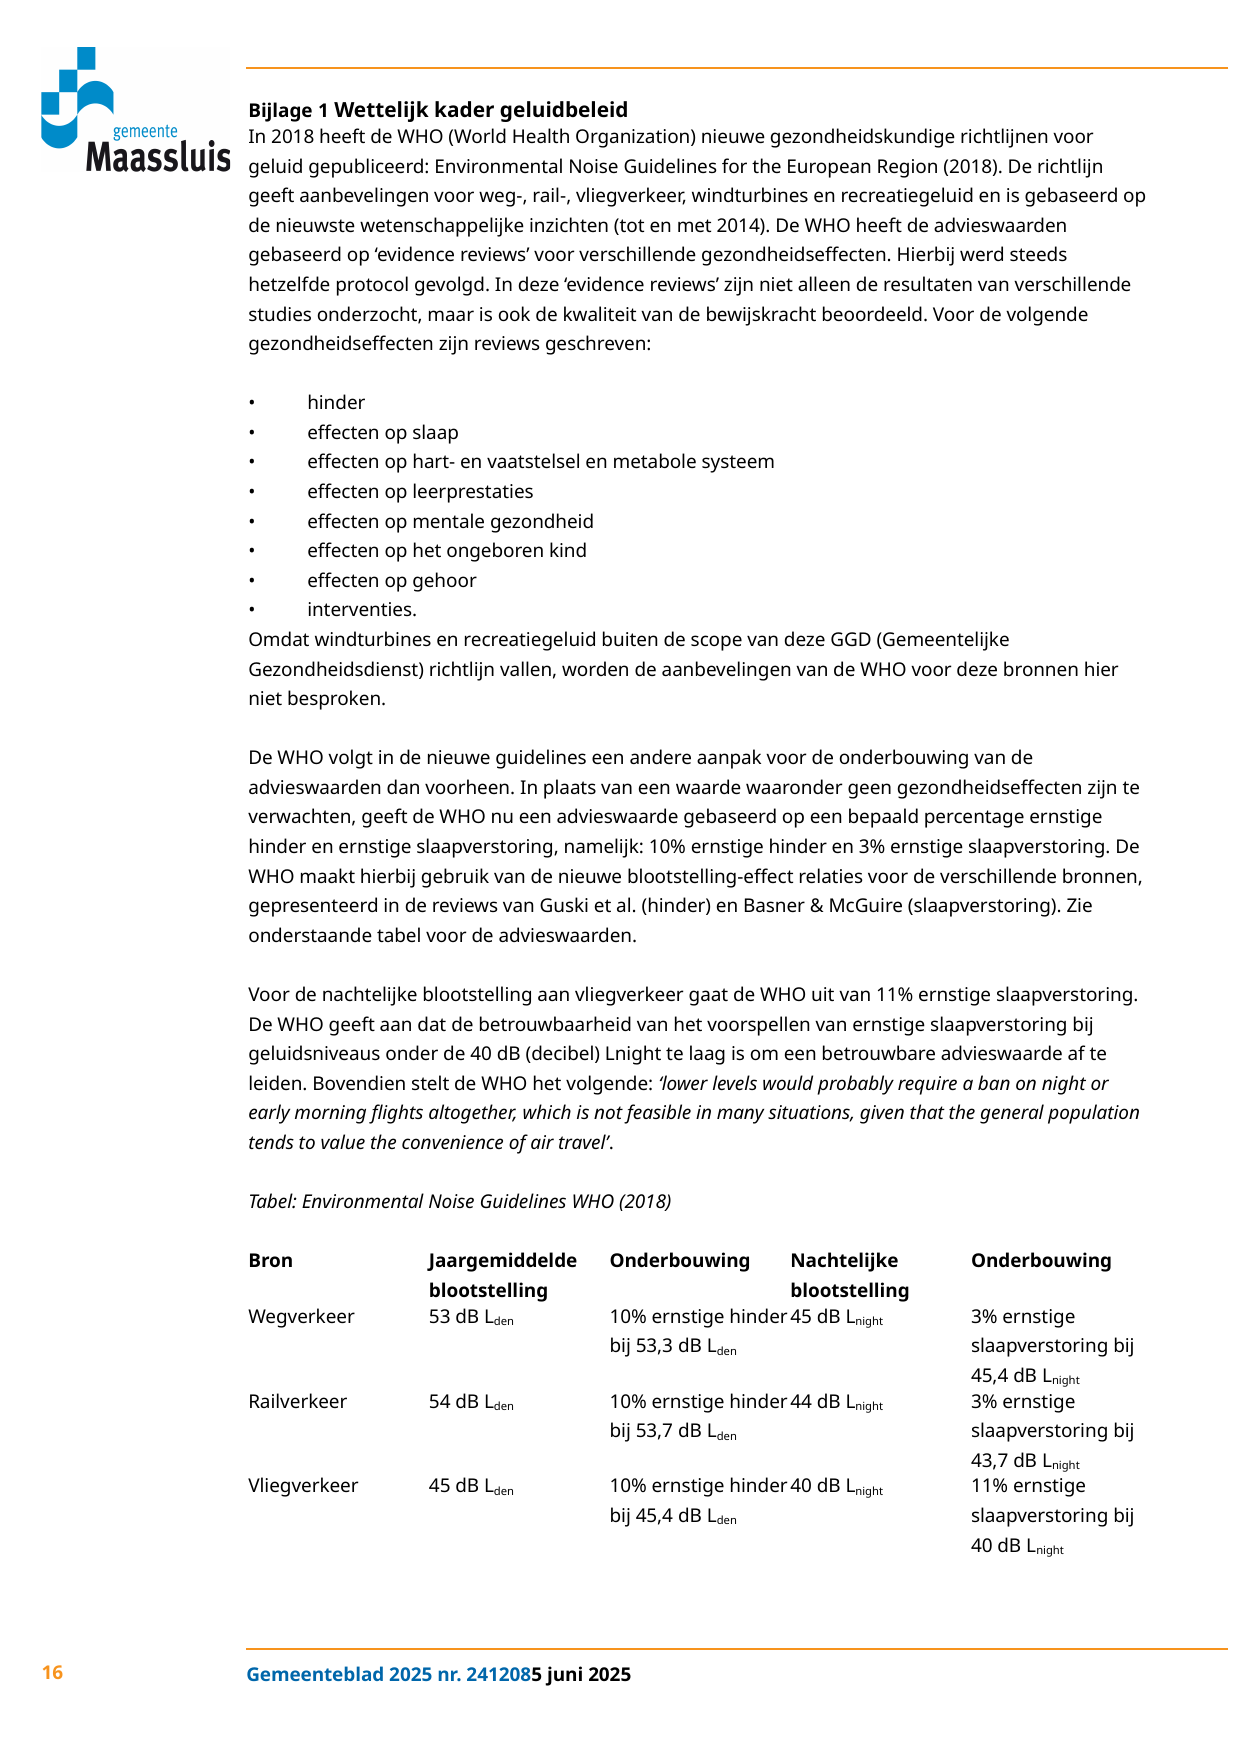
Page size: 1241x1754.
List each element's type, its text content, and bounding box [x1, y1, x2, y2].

table_cell 40 dB Lnight [790, 1473, 971, 1558]
table_cell 11% ernstige slaapverstoring bij 40 dB Lnight [971, 1473, 1152, 1558]
picture [41, 47, 231, 172]
table_cell Railverkeer [248, 1388, 429, 1473]
text Tabel: Environmental Noise Guidelines WHO (2018) [248, 1188, 1152, 1214]
list effecten op het ongeboren kind [248, 537, 1152, 563]
table_cell 10% ernstige hinder bij 53,7 dB Lden [609, 1388, 790, 1473]
text Voor de nachtelijke blootstelling aan vliegverkeer gaat de WHO uit van 11% ernstige slaapverstoring. De WHO geeft aan dat de betrouwbaarheid van het voorspellen van ernstige slaapverstoring bij geluidsniveaus onder de 40 dB (decibel) Lnight te laag is om een betrouwbare advieswaarde af te leiden. Bovendien stelt de WHO het volgende: ‘lower levels would probably require a ban on night or early morning flights altogether, which is not feasible in many situations, given that the general population tends to value the convenience of air travel’. [248, 981, 1152, 1155]
table_header Nachtelijke blootstelling [790, 1248, 971, 1303]
table_cell 44 dB Lnight [790, 1388, 971, 1473]
table_cell 3% ernstige slaapverstoring bij 45,4 dB Lnight [971, 1303, 1152, 1388]
text De WHO volgt in de nieuwe guidelines een andere aanpak voor de onderbouwing van de advieswaarden dan voorheen. In plaats van een waarde waaronder geen gezondheidseffecten zijn te verwachten, geeft de WHO nu een advieswaarde gebaseerd op een bepaald percentage ernstige hinder en ernstige slaapverstoring, namelijk: 10% ernstige hinder en 3% ernstige slaapverstoring. De WHO maakt hierbij gebruik van de nieuwe blootstelling-effect relaties voor de verschillende bronnen, gepresenteerd in de reviews van Guski et al. (hinder) en Basner & McGuire (slaapverstoring). Zie onderstaande tabel voor de advieswaarden. [248, 744, 1152, 948]
list effecten op mentale gezondheid [248, 508, 1152, 534]
table_header Onderbouwing [609, 1248, 790, 1303]
list effecten op hart- en vaatstelsel en metabole systeem [248, 449, 1152, 474]
text Omdat windturbines en recreatiegeluid buiten de scope van deze GGD (Gemeentelijke Gezondheidsdienst) richtlijn vallen, worden de aanbevelingen van de WHO voor deze bronnen hier niet besproken. [248, 626, 1152, 711]
list hinder [248, 389, 1152, 415]
list effecten op leerprestaties [248, 478, 1152, 504]
table_cell Vliegverkeer [248, 1473, 429, 1558]
picture [41, 47, 77, 92]
list effecten op slaap [248, 419, 1152, 445]
table_cell 45 dB Lnight [790, 1303, 971, 1388]
list interventies. [248, 597, 1152, 622]
text Bijlage 1 Wettelijk kader geluidbeleid [248, 95, 1152, 123]
table_header Bron [248, 1248, 429, 1303]
table_header Onderbouwing [971, 1248, 1152, 1303]
table_cell Wegverkeer [248, 1303, 429, 1388]
table_cell 10% ernstige hinder bij 53,3 dB Lden [609, 1303, 790, 1388]
table_cell 45 dB Lden [429, 1473, 609, 1558]
list effecten op gehoor [248, 567, 1152, 593]
table_cell 10% ernstige hinder bij 45,4 dB Lden [609, 1473, 790, 1558]
table_cell 54 dB Lden [429, 1388, 609, 1473]
text In 2018 heeft de WHO (World Health Organization) nieuwe gezondheidskundige richtlijnen voor geluid gepubliceerd: Environmental Noise Guidelines for the European Region (2018). De richtlijn geeft aanbevelingen voor weg-, rail-, vliegverkeer, windturbines en recreatiegeluid en is gebaseerd op de nieuwste wetenschappelijke inzichten (tot en met 2014). De WHO heeft de advieswaarden gebaseerd op ‘evidence reviews’ voor verschillende gezondheidseffecten. Hierbij werd steeds hetzelfde protocol gevolgd. In deze ‘evidence reviews’ zijn niet alleen de resultaten van verschillende studies onderzocht, maar is ook de kwaliteit van de bewijskracht beoordeeld. Voor de volgende gezondheidseffecten zijn reviews geschreven: [248, 123, 1152, 356]
table_header Jaargemiddelde blootstelling [429, 1248, 609, 1303]
table_cell 53 dB Lden [429, 1303, 609, 1388]
table_cell 3% ernstige slaapverstoring bij 43,7 dB Lnight [971, 1388, 1152, 1473]
